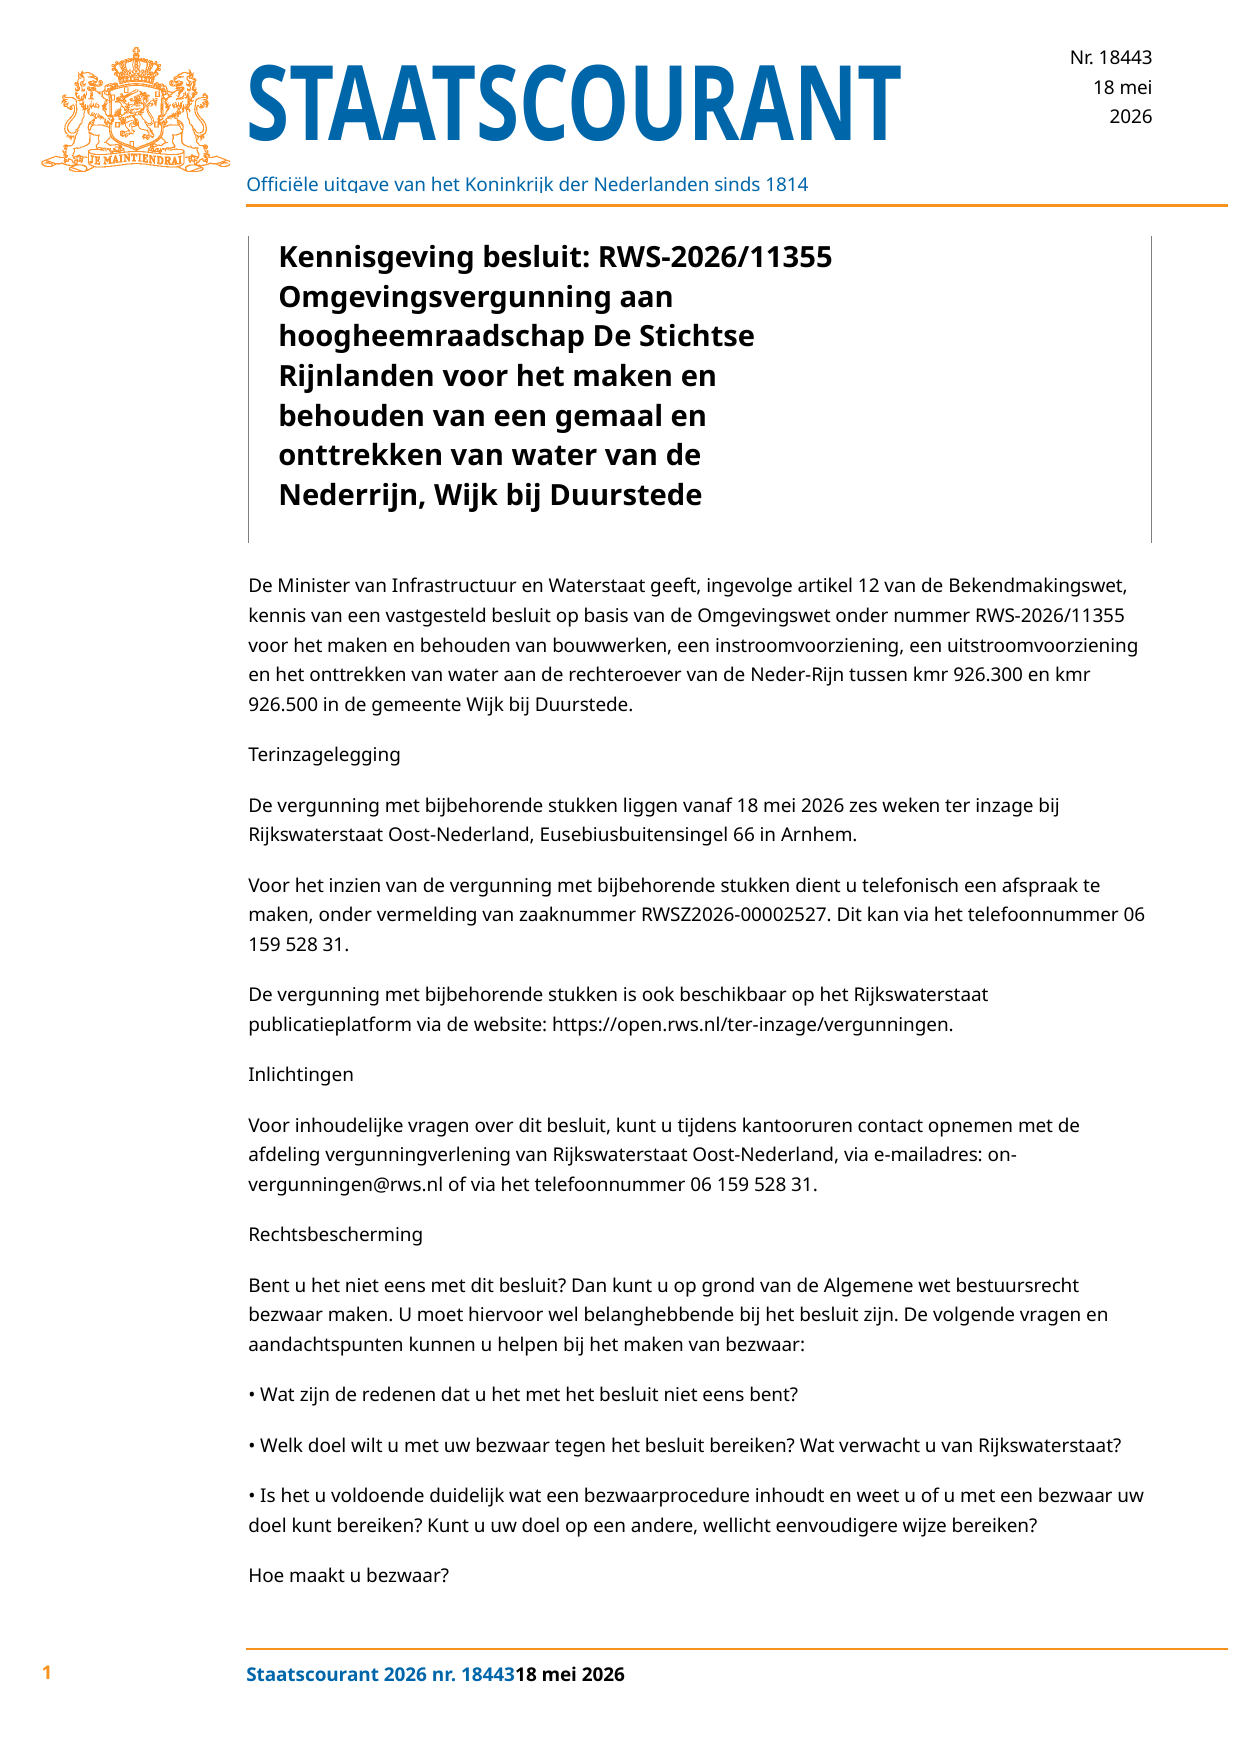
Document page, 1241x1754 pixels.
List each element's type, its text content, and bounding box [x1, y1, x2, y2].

text Bent u het niet eens met dit besluit? Dan kunt u op grond van de Algemene wet bestuursrecht bezwaar maken. U moet hiervoor wel belanghebbende bij het besluit zijn. De volgende vragen en aandachtspunten kunnen u helpen bij het maken van bezwaar: [248, 1272, 1152, 1357]
text • Wat zijn de redenen dat u het met het besluit niet eens bent? [248, 1381, 1152, 1407]
text Inlichtingen [248, 1061, 1152, 1087]
text De vergunning met bijbehorende stukken liggen vanaf 18 mei 2026 zes weken ter inzage bij Rijkswaterstaat Oost-Nederland, Eusebiusbuitensingel 66 in Arnhem. [248, 792, 1152, 847]
text • Welk doel wilt u met uw bezwaar tegen het besluit bereiken? Wat verwacht u van Rijkswaterstaat? [248, 1432, 1152, 1458]
text Hoe maakt u bezwaar? [248, 1562, 1152, 1588]
text Terinzagelegging [248, 741, 1152, 767]
picture [912, 236, 1090, 414]
table_header [850, 236, 912, 413]
text De vergunning met bijbehorende stukken is ook beschikbaar op het Rijkswaterstaat publicatieplatform via de website: https://open.rws.nl/ter-inzage/vergunningen. [248, 981, 1152, 1037]
text De Minister van Infrastructuur en Waterstaat geeft, ingevolge artikel 12 van de Bekendmakingswet, kennis van een vastgesteld besluit op basis van de Omgevingswet onder nummer RWS-2026/11355 voor het maken en behouden van bouwwerken, een instroomvoorziening, een uitstroomvoorziening en het onttrekken van water aan de rechteroever van de Neder-Rijn tussen kmr 926.300 en kmr 926.500 in de gemeente Wijk bij Duurstede. [248, 573, 1152, 717]
text Rechtsbescherming [248, 1221, 1152, 1247]
table_header Kennisgeving besluit: RWS-2026/11355 Omgevingsvergunning aan hoogheemraadschap De Stichtse Rijnlanden voor het maken en behouden van een gemaal en onttrekken van water van de Nederrijn, Wijk bij Duurstede [249, 236, 850, 543]
text Voor inhoudelijke vragen over dit besluit, kunt u tijdens kantooruren contact opnemen met de afdeling vergunningverlening van Rijkswaterstaat Oost-Nederland, via e-mailadres: on-vergunningen@rws.nl of via het telefoonnummer 06 159 528 31. [248, 1112, 1152, 1197]
text Voor het inzien van de vergunning met bijbehorende stukken dient u telefonisch een afspraak te maken, onder vermelding van zaaknummer RWSZ2026-00002527. Dit kan via het telefoonnummer 06 159 528 31. [248, 872, 1152, 957]
table_header [1090, 236, 1151, 413]
picture [41, 47, 231, 172]
table_header [850, 414, 1151, 543]
text • Is het u voldoende duidelijk wat een bezwaarprocedure inhoudt en weet u of u met een bezwaar uw doel kunt bereiken? Kunt u uw doel op een andere, wellicht eenvoudigere wijze bereiken? [248, 1482, 1152, 1538]
